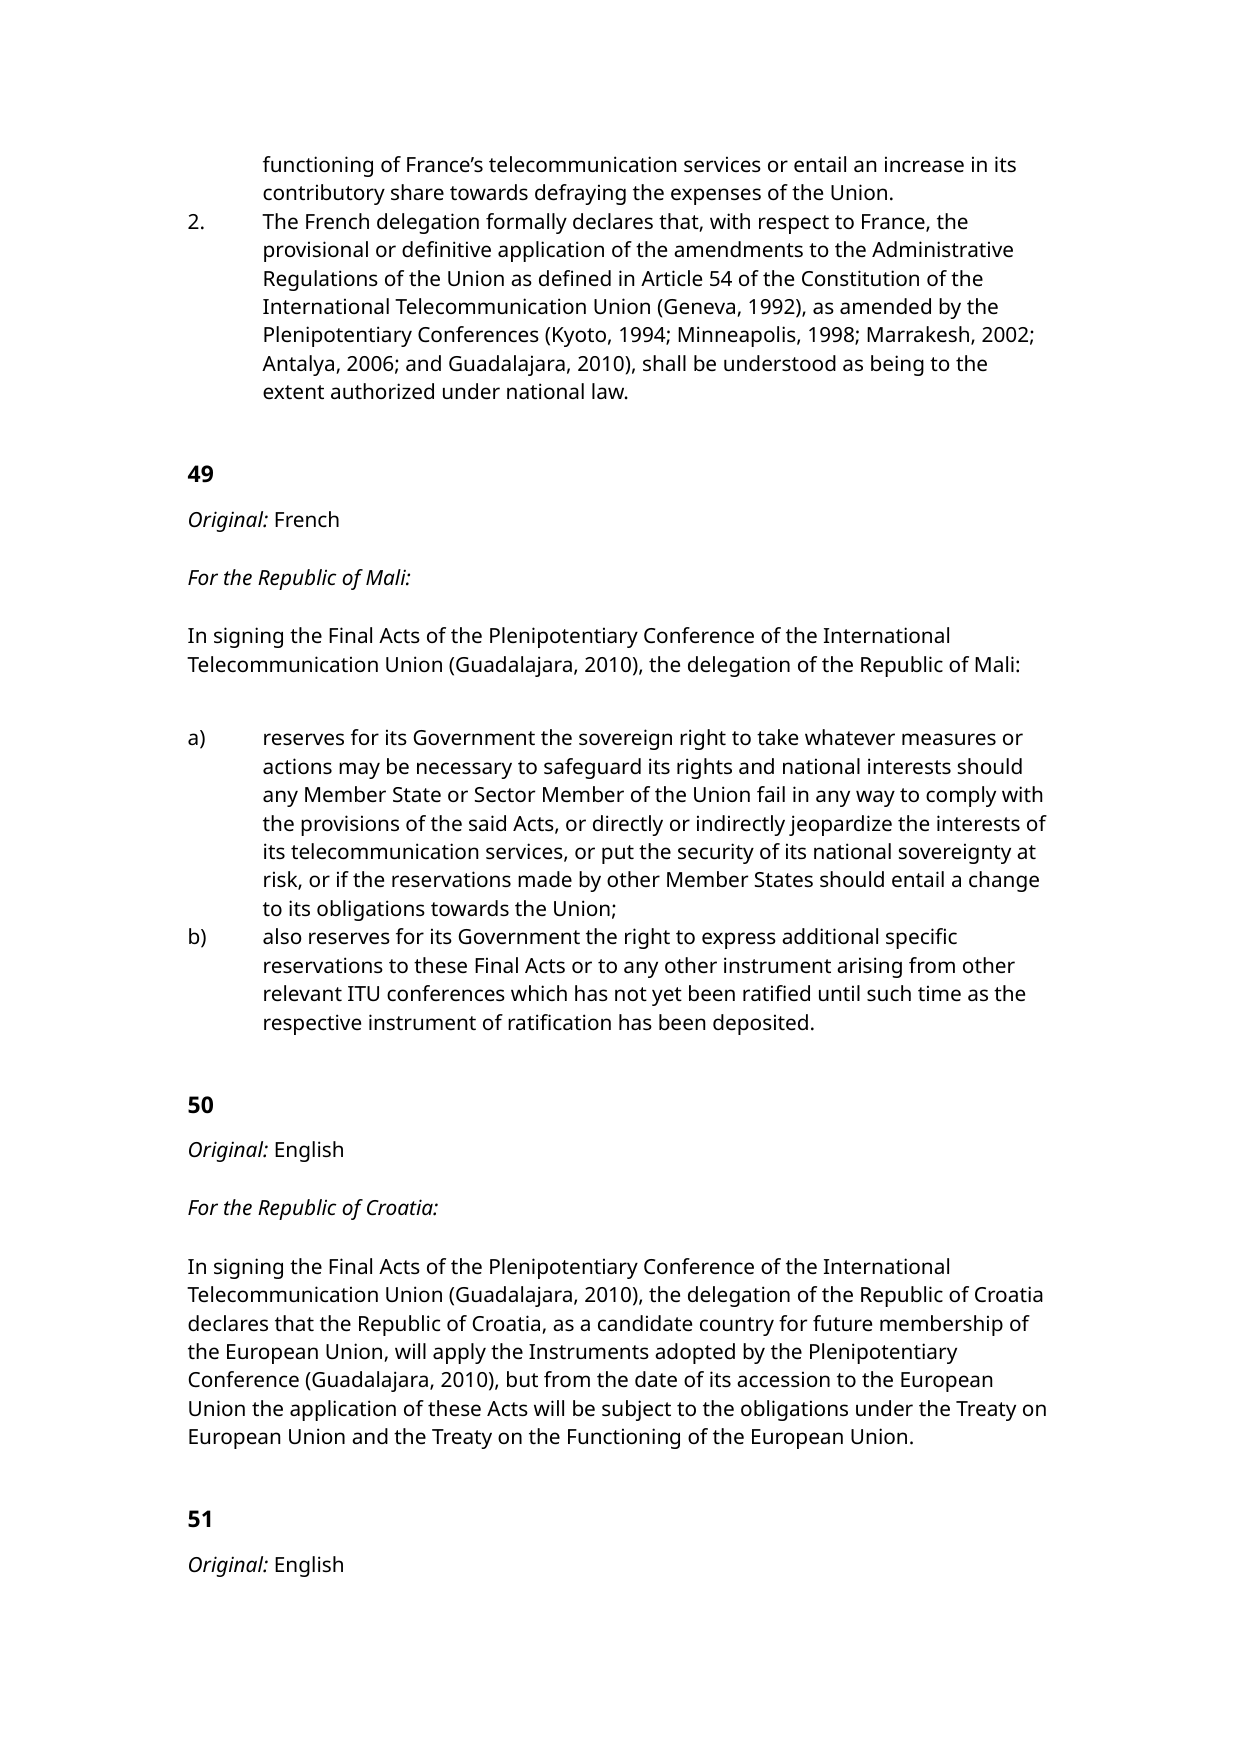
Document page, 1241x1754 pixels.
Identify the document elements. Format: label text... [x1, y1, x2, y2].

text For the Republic of Mali: [187, 563, 1053, 592]
list reserves for its Government the sovereign right to take whatever measures or actions may be necessary to safeguard its rights and national interests should any Member State or Sector Member of the Union fail in any way to comply with the provisions of the said Acts, or directly or indirectly jeopardize the interests of its telecommunication services, or put the security of its national sovereignty at risk, or if the reservations made by other Member States should entail a change to its obligations towards the Union; [187, 723, 1053, 922]
subtitle 50 [187, 1089, 1053, 1120]
text Original: English [187, 1135, 1053, 1163]
text In signing the Final Acts of the Plenipotentiary Conference of the International Telecommunication Union (Guadalajara, 2010), the delegation of the Republic of Mali: [187, 622, 1053, 678]
list The French delegation formally declares that, with respect to France, the provisional or definitive application of the amendments to the Administrative Regulations of the Union as defined in Article 54 of the Constitution of the International Telecommunication Union (Geneva, 1992), as amended by the Plenipotentiary Conferences (Kyoto, 1994; Minneapolis, 1998; Marrakesh, 2002; Antalya, 2006; and Guadalajara, 2010), shall be understood as being to the extent authorized under national law. [187, 207, 1053, 406]
subtitle 49 [187, 458, 1053, 490]
list functioning of France’s telecommunication services or entail an increase in its contributory share towards defraying the expenses of the Union. [187, 150, 1053, 207]
subtitle 51 [187, 1503, 1053, 1535]
text Original: French [187, 505, 1053, 533]
list also reserves for its Government the right to express additional specific reservations to these Final Acts or to any other instrument arising from other relevant ITU conferences which has not yet been ratified until such time as the respective instrument of ratification has been deposited. [187, 922, 1053, 1036]
text For the Republic of Croatia: [187, 1193, 1053, 1222]
text Original: English [187, 1550, 1053, 1578]
text In signing the Final Acts of the Plenipotentiary Conference of the International Telecommunication Union (Guadalajara, 2010), the delegation of the Republic of Croatia declares that the Republic of Croatia, as a candidate country for future membership of the European Union, will apply the Instruments adopted by the Plenipotentiary Conference (Guadalajara, 2010), but from the date of its accession to the European Union the application of these Acts will be subject to the obligations under the Treaty on European Union and the Treaty on the Functioning of the European Union. [187, 1252, 1053, 1451]
